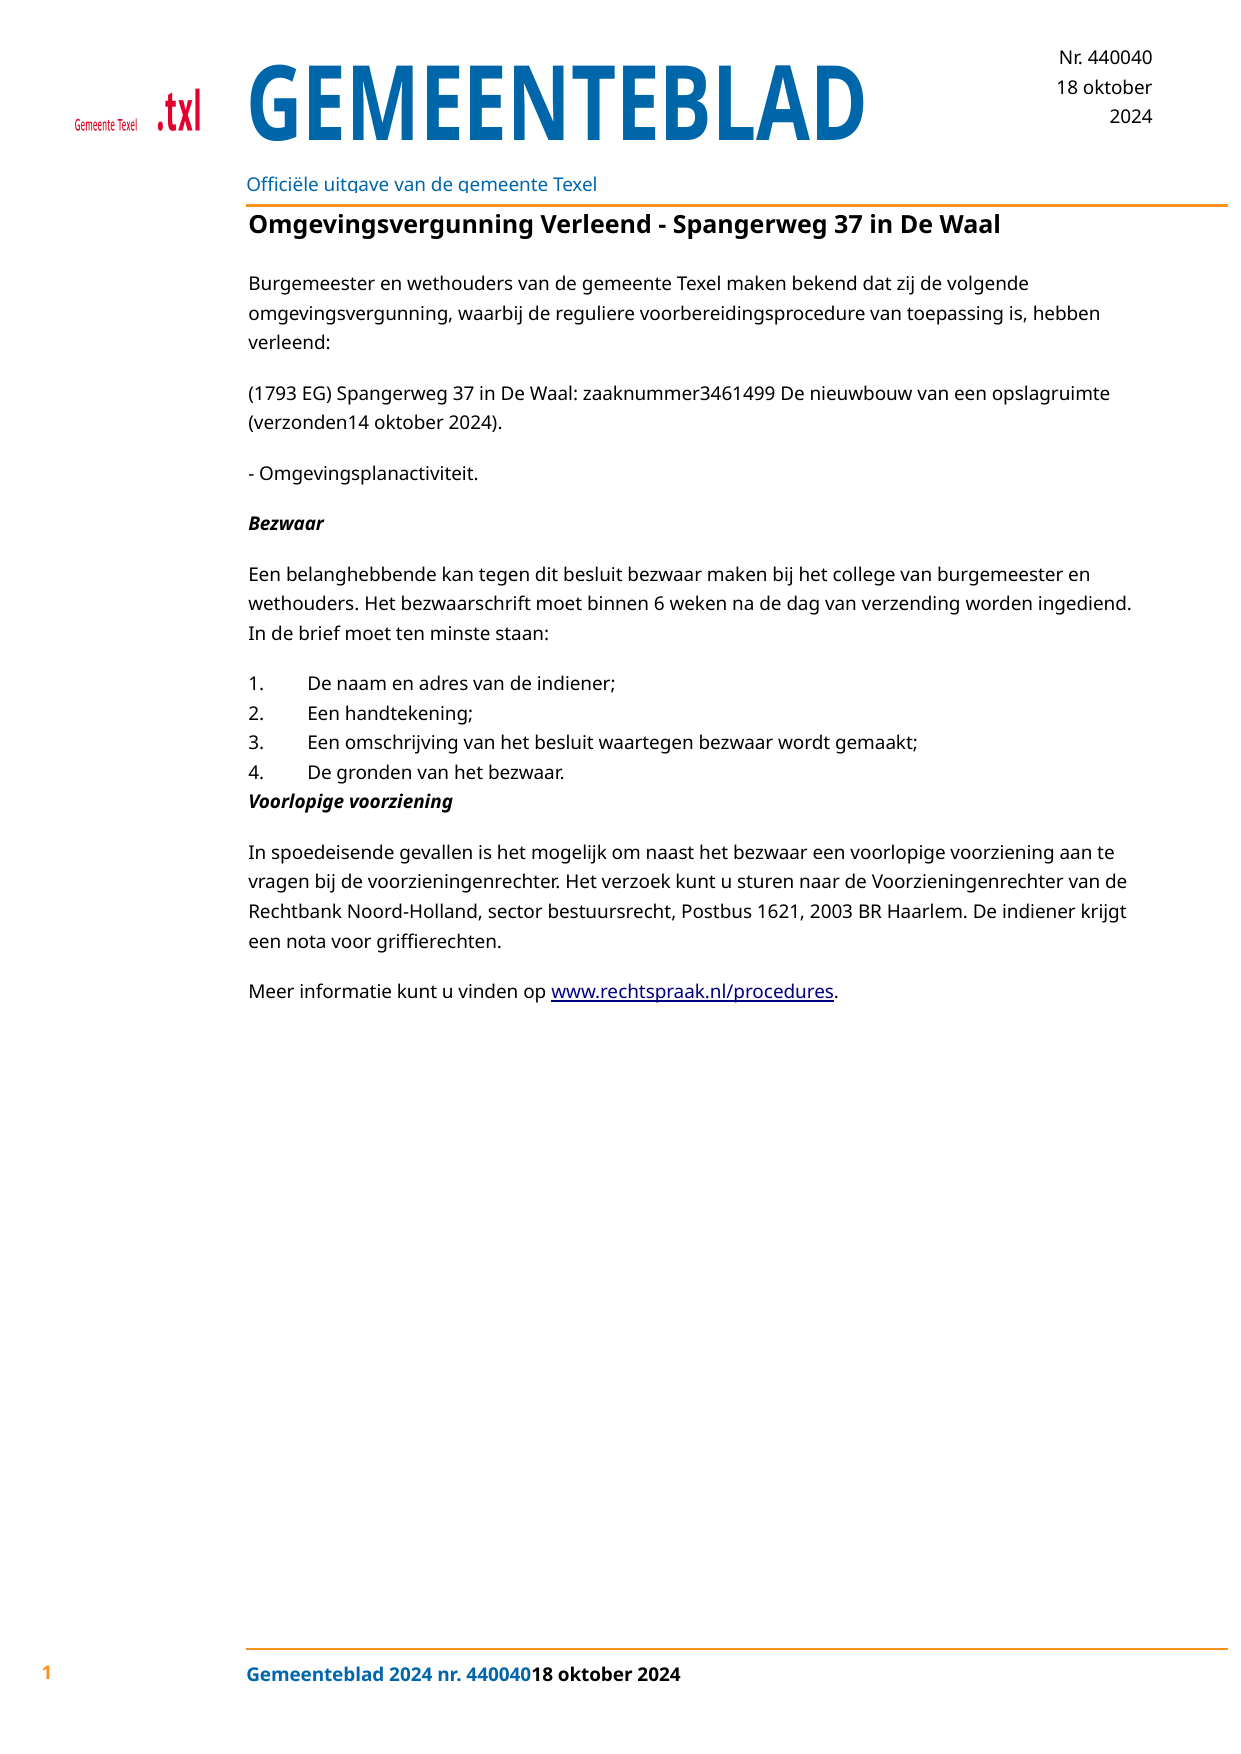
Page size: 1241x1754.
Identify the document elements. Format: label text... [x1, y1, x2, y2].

text Omgevingsvergunning Verleend - Spangerweg 37 in De Waal [248, 207, 1152, 241]
text Bezwaar [248, 510, 1152, 536]
picture [41, 47, 231, 172]
text Burgemeester en wethouders van de gemeente Texel maken bekend dat zij de volgende omgevingsvergunning, waarbij de reguliere voorbereidingsprocedure van toepassing is, hebben verleend: [248, 270, 1152, 355]
list Een omschrijving van het besluit waartegen bezwaar wordt gemaakt; [248, 729, 1152, 755]
list Een handtekening; [248, 700, 1152, 726]
text In spoedeisende gevallen is het mogelijk om naast het bezwaar een voorlopige voorziening aan te vragen bij de voorzieningenrechter. Het verzoek kunt u sturen naar de Voorzieningenrechter van de Rechtbank Noord-Holland, sector bestuursrecht, Postbus 1621, 2003 BR Haarlem. De indiener krijgt een nota voor griffierechten. [248, 839, 1152, 953]
list De naam en adres van de indiener; [248, 670, 1152, 696]
text Een belanghebbende kan tegen dit besluit bezwaar maken bij het college van burgemeester en wethouders. Het bezwaarschrift moet binnen 6 weken na de dag van verzending worden ingediend. In de brief moet ten minste staan: [248, 561, 1152, 646]
text Meer informatie kunt u vinden op www.rechtspraak.nl/procedures. [248, 978, 1152, 1004]
text (1793 EG) Spangerweg 37 in De Waal: zaaknummer3461499 De nieuwbouw van een opslagruimte (verzonden14 oktober 2024). [248, 380, 1152, 435]
text - Omgevingsplanactiviteit. [248, 460, 1152, 486]
text Voorlopige voorziening [248, 789, 1152, 814]
list De gronden van het bezwaar. [248, 759, 1152, 785]
